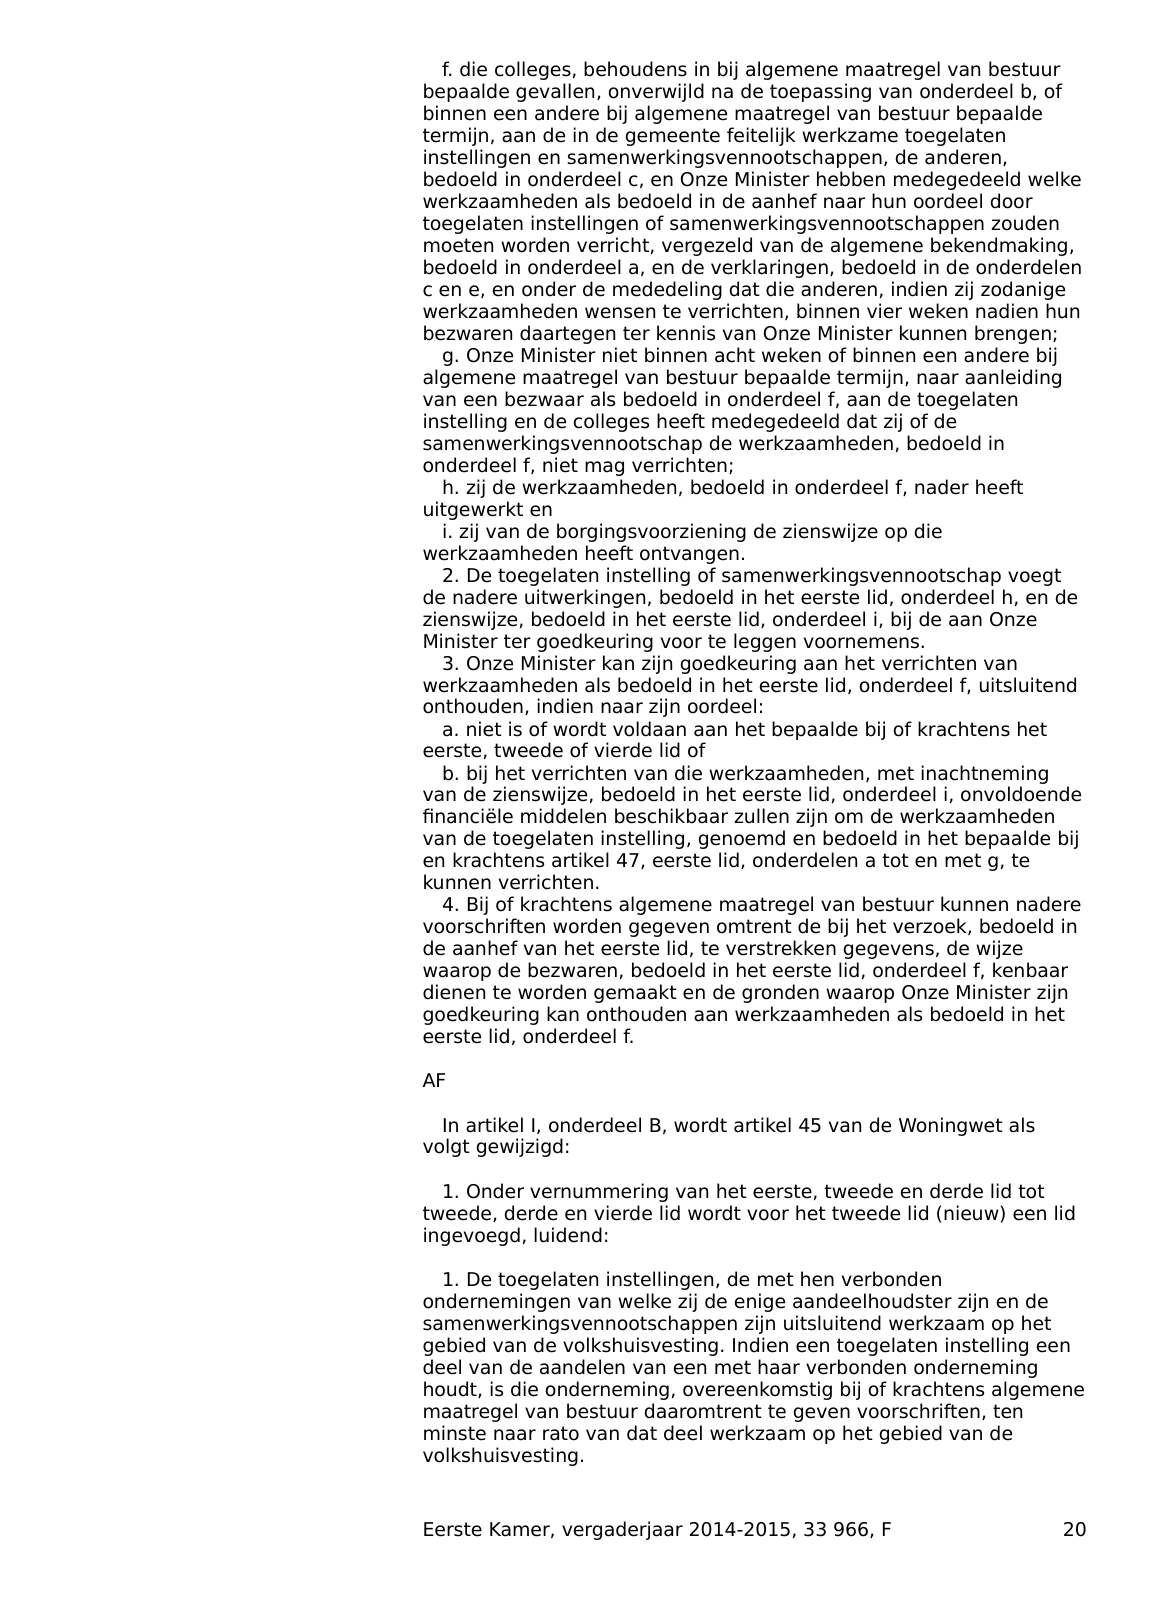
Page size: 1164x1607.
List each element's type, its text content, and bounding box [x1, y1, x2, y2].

text 4. Bij of krachtens algemene maatregel van bestuur kunnen nadere voorschriften worden gegeven omtrent de bij het verzoek, bedoeld in de aanhef van het eerste lid, te verstrekken gegevens, de wijze waarop de bezwaren, bedoeld in het eerste lid, onderdeel f, kenbaar dienen te worden gemaakt en de gronden waarop Onze Minister zijn goedkeuring kan onthouden aan werkzaamheden als bedoeld in het eerste lid, onderdeel f. [422, 894, 1087, 1048]
text In artikel I, onderdeel B, wordt artikel 45 van de Woningwet als volgt gewijzigd: [422, 1114, 1087, 1158]
text AF [422, 1070, 1087, 1092]
text i. zij van de borgingsvoorziening de zienswijze op die werkzaamheden heeft ontvangen. [422, 521, 1087, 564]
text g. Onze Minister niet binnen acht weken of binnen een andere bij algemene maatregel van bestuur bepaalde termijn, naar aanleiding van een bezwaar als bedoeld in onderdeel f, aan de toegelaten instelling en de colleges heeft medegedeeld dat zij of de samenwerkingsvennootschap de werkzaamheden, bedoeld in onderdeel f, niet mag verrichten; [422, 345, 1087, 477]
text b. bij het verrichten van die werkzaamheden, met inachtneming van de zienswijze, bedoeld in het eerste lid, onderdeel i, onvoldoende financiële middelen beschikbaar zullen zijn om de werkzaamheden van de toegelaten instelling, genoemd en bedoeld in het bepaalde bij en krachtens artikel 47, eerste lid, onderdelen a tot en met g, te kunnen verrichten. [422, 762, 1087, 894]
text 3. Onze Minister kan zijn goedkeuring aan het verrichten van werkzaamheden als bedoeld in het eerste lid, onderdeel f, uitsluitend onthouden, indien naar zijn oordeel: [422, 652, 1087, 718]
text f. die colleges, behoudens in bij algemene maatregel van bestuur bepaalde gevallen, onverwijld na de toepassing van onderdeel b, of binnen een andere bij algemene maatregel van bestuur bepaalde termijn, aan de in de gemeente feitelijk werkzame toegelaten instellingen en samenwerkingsvennootschappen, de anderen, bedoeld in onderdeel c, en Onze Minister hebben medegedeeld welke werkzaamheden als bedoeld in de aanhef naar hun oordeel door toegelaten instellingen of samenwerkingsvennootschappen zouden moeten worden verricht, vergezeld van de algemene bekendmaking, bedoeld in onderdeel a, en de verklaringen, bedoeld in de onderdelen c en e, en onder de mededeling dat die anderen, indien zij zodanige werkzaamheden wensen te verrichten, binnen vier weken nadien hun bezwaren daartegen ter kennis van Onze Minister kunnen brengen; [422, 59, 1087, 345]
text 1. De toegelaten instellingen, de met hen verbonden ondernemingen van welke zij de enige aandeelhoudster zijn en de samenwerkingsvennootschappen zijn uitsluitend werkzaam op het gebied van de volkshuisvesting. Indien een toegelaten instelling een deel van de aandelen van een met haar verbonden onderneming houdt, is die onderneming, overeenkomstig bij of krachtens algemene maatregel van bestuur daaromtrent te geven voorschriften, ten minste naar rato van dat deel werkzaam op het gebied van de volkshuisvesting. [422, 1269, 1087, 1467]
text 1. Onder vernummering van het eerste, tweede en derde lid tot tweede, derde en vierde lid wordt voor het tweede lid (nieuw) een lid ingevoegd, luidend: [422, 1181, 1087, 1247]
text h. zij de werkzaamheden, bedoeld in onderdeel f, nader heeft uitgewerkt en [422, 477, 1087, 521]
text a. niet is of wordt voldaan aan het bepaalde bij of krachtens het eerste, tweede of vierde lid of [422, 718, 1087, 762]
text 2. De toegelaten instelling of samenwerkingsvennootschap voegt de nadere uitwerkingen, bedoeld in het eerste lid, onderdeel h, en de zienswijze, bedoeld in het eerste lid, onderdeel i, bij de aan Onze Minister ter goedkeuring voor te leggen voornemens. [422, 564, 1087, 652]
